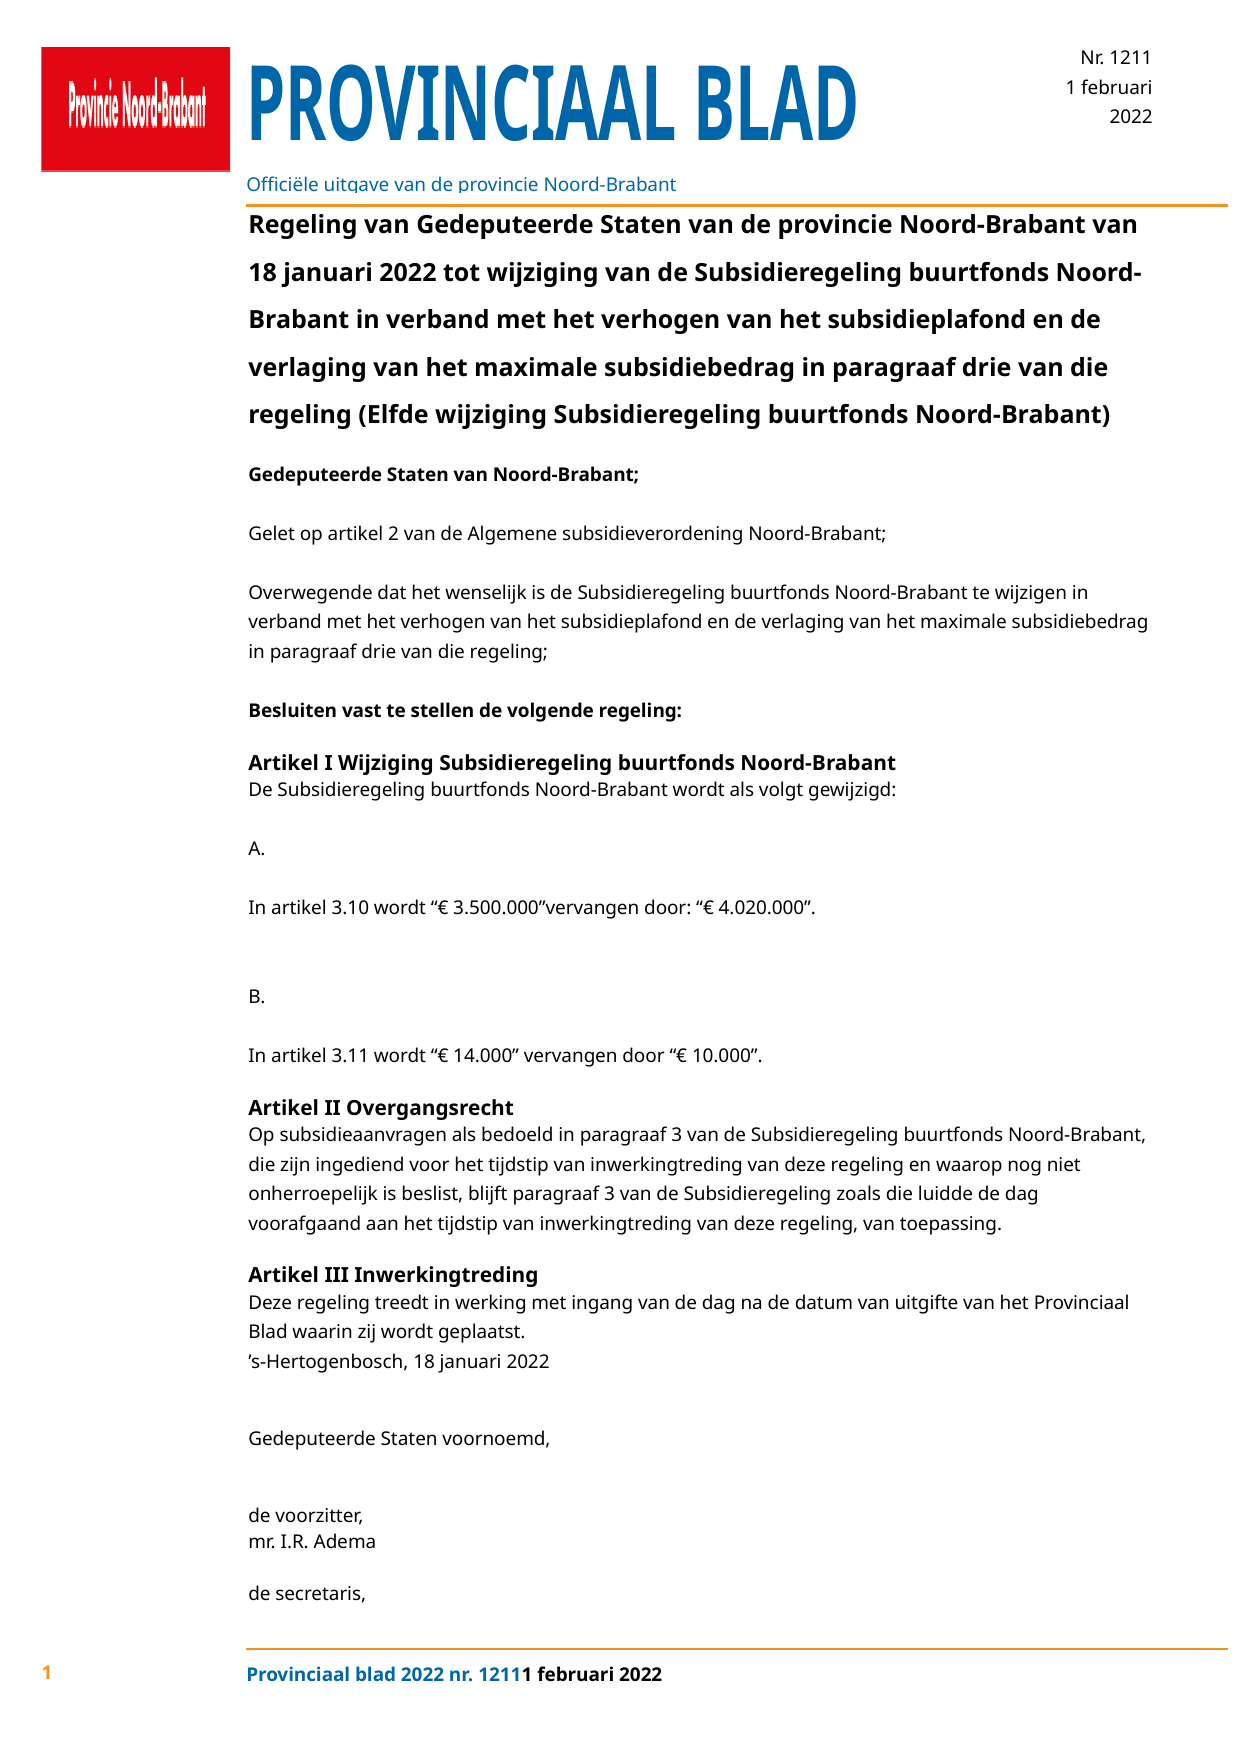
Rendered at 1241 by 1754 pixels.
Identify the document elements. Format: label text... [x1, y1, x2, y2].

text Artikel III Inwerkingtreding [248, 1261, 1152, 1289]
text ’s-Hertogenbosch, 18 januari 2022 [248, 1348, 1152, 1374]
text Artikel II Overgangsrecht [248, 1093, 1152, 1121]
text Besluiten vast te stellen de volgende regeling: [248, 697, 1152, 723]
text A. [248, 835, 1152, 861]
text Artikel I Wijziging Subsidieregeling buurtfonds Noord-Brabant [248, 748, 1152, 776]
text Gelet op artikel 2 van de Algemene subsidieverordening Noord-Brabant; [248, 520, 1152, 546]
text Deze regeling treedt in werking met ingang van de dag na de datum van uitgifte van het Provinciaal Blad waarin zij wordt geplaatst. [248, 1289, 1152, 1344]
text de secretaris, [248, 1580, 1152, 1605]
text de voorzitter, [248, 1502, 1152, 1528]
text Op subsidieaanvragen als bedoeld in paragraaf 3 van de Subsidieregeling buurtfonds Noord-Brabant, die zijn ingediend voor het tijdstip van inwerkingtreding van deze regeling en waarop nog niet onherroepelijk is beslist, blijft paragraaf 3 van de Subsidieregeling zoals die luidde de dag voorafgaand aan het tijdstip van inwerkingtreding van deze regeling, van toepassing. [248, 1121, 1152, 1236]
text In artikel 3.11 wordt “€ 14.000” vervangen door “€ 10.000”. [248, 1042, 1152, 1068]
text Gedeputeerde Staten voornoemd, [248, 1425, 1152, 1451]
text In artikel 3.10 wordt “€ 3.500.000”vervangen door: “€ 4.020.000”. [248, 894, 1152, 920]
text B. [248, 983, 1152, 1009]
text Gedeputeerde Staten van Noord-Brabant; [248, 461, 1152, 486]
text mr. I.R. Adema [248, 1528, 1152, 1554]
text Regeling van Gedeputeerde Staten van de provincie Noord-Brabant van 18 januari 2022 tot wijziging van de Subsidieregeling buurtfonds Noord-Brabant in verband met het verhogen van het subsidieplafond en de verlaging van het maximale subsidiebedrag in paragraaf drie van die regeling (Elfde wijziging Subsidieregeling buurtfonds Noord-Brabant) [248, 207, 1152, 431]
picture [41, 47, 231, 172]
text De Subsidieregeling buurtfonds Noord-Brabant wordt als volgt gewijzigd: [248, 776, 1152, 802]
text Overwegende dat het wenselijk is de Subsidieregeling buurtfonds Noord-Brabant te wijzigen in verband met het verhogen van het subsidieplafond en de verlaging van het maximale subsidiebedrag in paragraaf drie van die regeling; [248, 579, 1152, 664]
